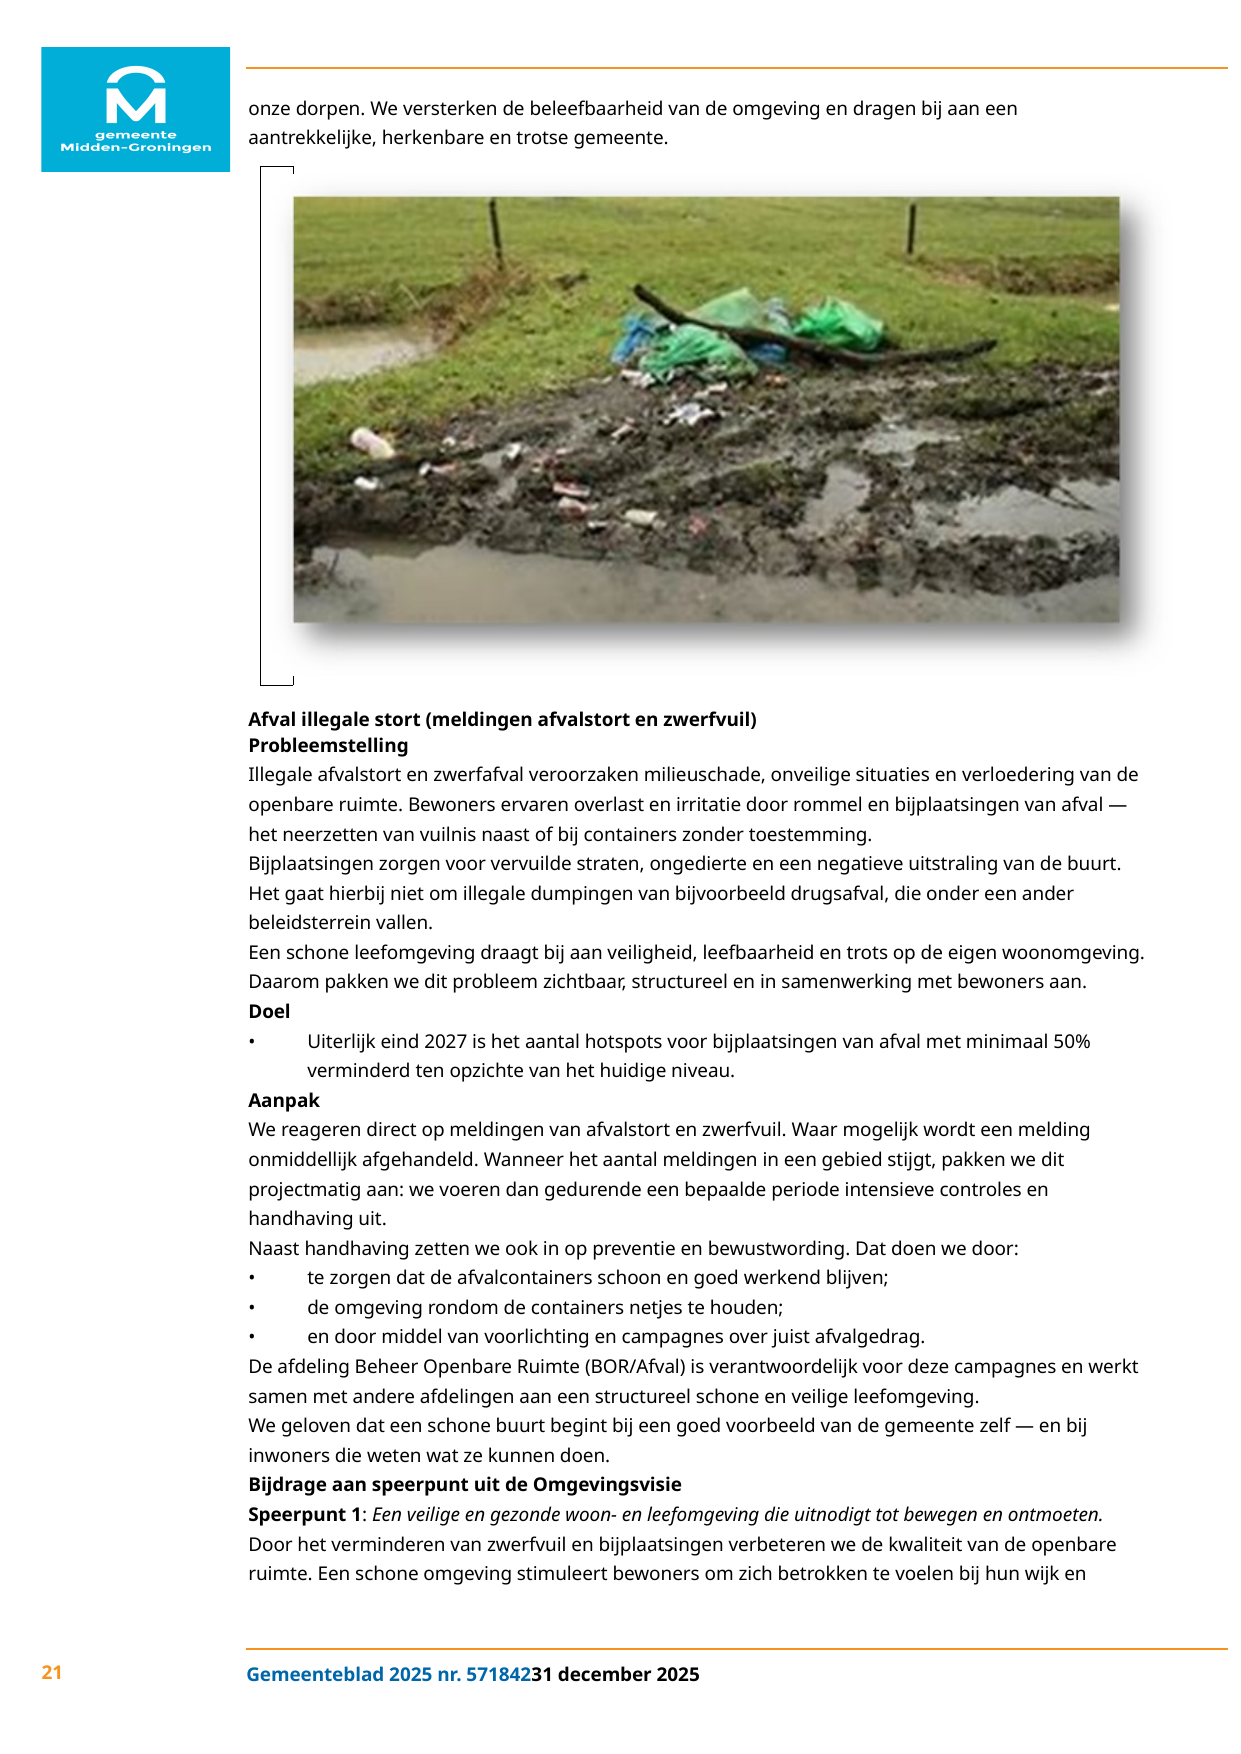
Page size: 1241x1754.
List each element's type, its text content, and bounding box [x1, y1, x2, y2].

picture [184, 146, 190, 153]
text We reageren direct op meldingen van afvalstort en zwerfvuil. Waar mogelijk wordt een melding onmiddellijk afgehandeld. Wanneer het aantal meldingen in een gebied stijgt, pakken we dit projectmatig aan: we voeren dan gedurende een bepaalde periode intensieve controles en handhaving uit. [248, 1117, 1152, 1231]
text Bijdrage aan speerpunt uit de Omgevingsvisie [248, 1472, 1152, 1497]
list en door middel van voorlichting en campagnes over juist afvalgedrag. [248, 1324, 1152, 1349]
text Een schone leefomgeving draagt bij aan veiligheid, leefbaarheid en trots op de eigen woonomgeving. Daarom pakken we dit probleem zichtbaar, structureel en in samenwerking met bewoners aan. [248, 939, 1152, 994]
text Bijplaatsingen zorgen voor vervuilde straten, ongedierte en een negatieve uitstraling van de buurt. Het gaat hierbij niet om illegale dumpingen van bijvoorbeeld drugsafval, die onder een ander beleidsterrein vallen. [248, 850, 1152, 935]
picture [107, 89, 165, 122]
text Speerpunt 1: Een veilige en gezonde woon- en leefomgeving die uitnodigt tot bewegen en ontmoeten. [248, 1501, 1152, 1527]
picture [108, 66, 164, 82]
list Uiterlijk eind 2027 is het aantal hotspots voor bijplaatsingen van afval met minimaal 50% verminderd ten opzichte van het huidige niveau. [248, 1028, 1152, 1083]
text We geloven dat een schone buurt begint bij een goed voorbeeld van de gemeente zelf — en bij inwoners die weten wat ze kunnen doen. [248, 1412, 1152, 1468]
text Door het verminderen van zwerfvuil en bijplaatsingen verbeteren we de kwaliteit van de openbare ruimte. Een schone omgeving stimuleert bewoners om zich betrokken te voelen bij hun wijk en [248, 1531, 1152, 1586]
picture [268, 174, 1173, 676]
text Afval illegale stort (meldingen afvalstort en zwerfvuil) [248, 706, 1152, 732]
list te zorgen dat de afvalcontainers schoon en goed werkend blijven; [248, 1264, 1152, 1290]
text onze dorpen. We versterken de beleefbaarheid van de omgeving en dragen bij aan een aantrekkelijke, herkenbare en trotse gemeente. [248, 95, 1152, 150]
text De afdeling Beheer Openbare Ruimte (BOR/Afval) is verantwoordelijk voor deze campagnes en werkt samen met andere afdelingen aan een structureel schone en veilige leefomgeving. [248, 1353, 1152, 1409]
text Illegale afvalstort en zwerfafval veroorzaken milieuschade, onveilige situaties en verloedering van de openbare ruimte. Bewoners ervaren overlast en irritatie door rommel en bijplaatsingen van afval — het neerzetten van vuilnis naast of bij containers zonder toestemming. [248, 762, 1152, 847]
text Probleemstelling [248, 732, 1152, 758]
list de omgeving rondom de containers netjes te houden; [248, 1294, 1152, 1320]
text Doel [248, 998, 1152, 1024]
text Naast handhaving zetten we ook in op preventie en bewustwording. Dat doen we door: [248, 1235, 1152, 1261]
text Aanpak [248, 1087, 1152, 1113]
